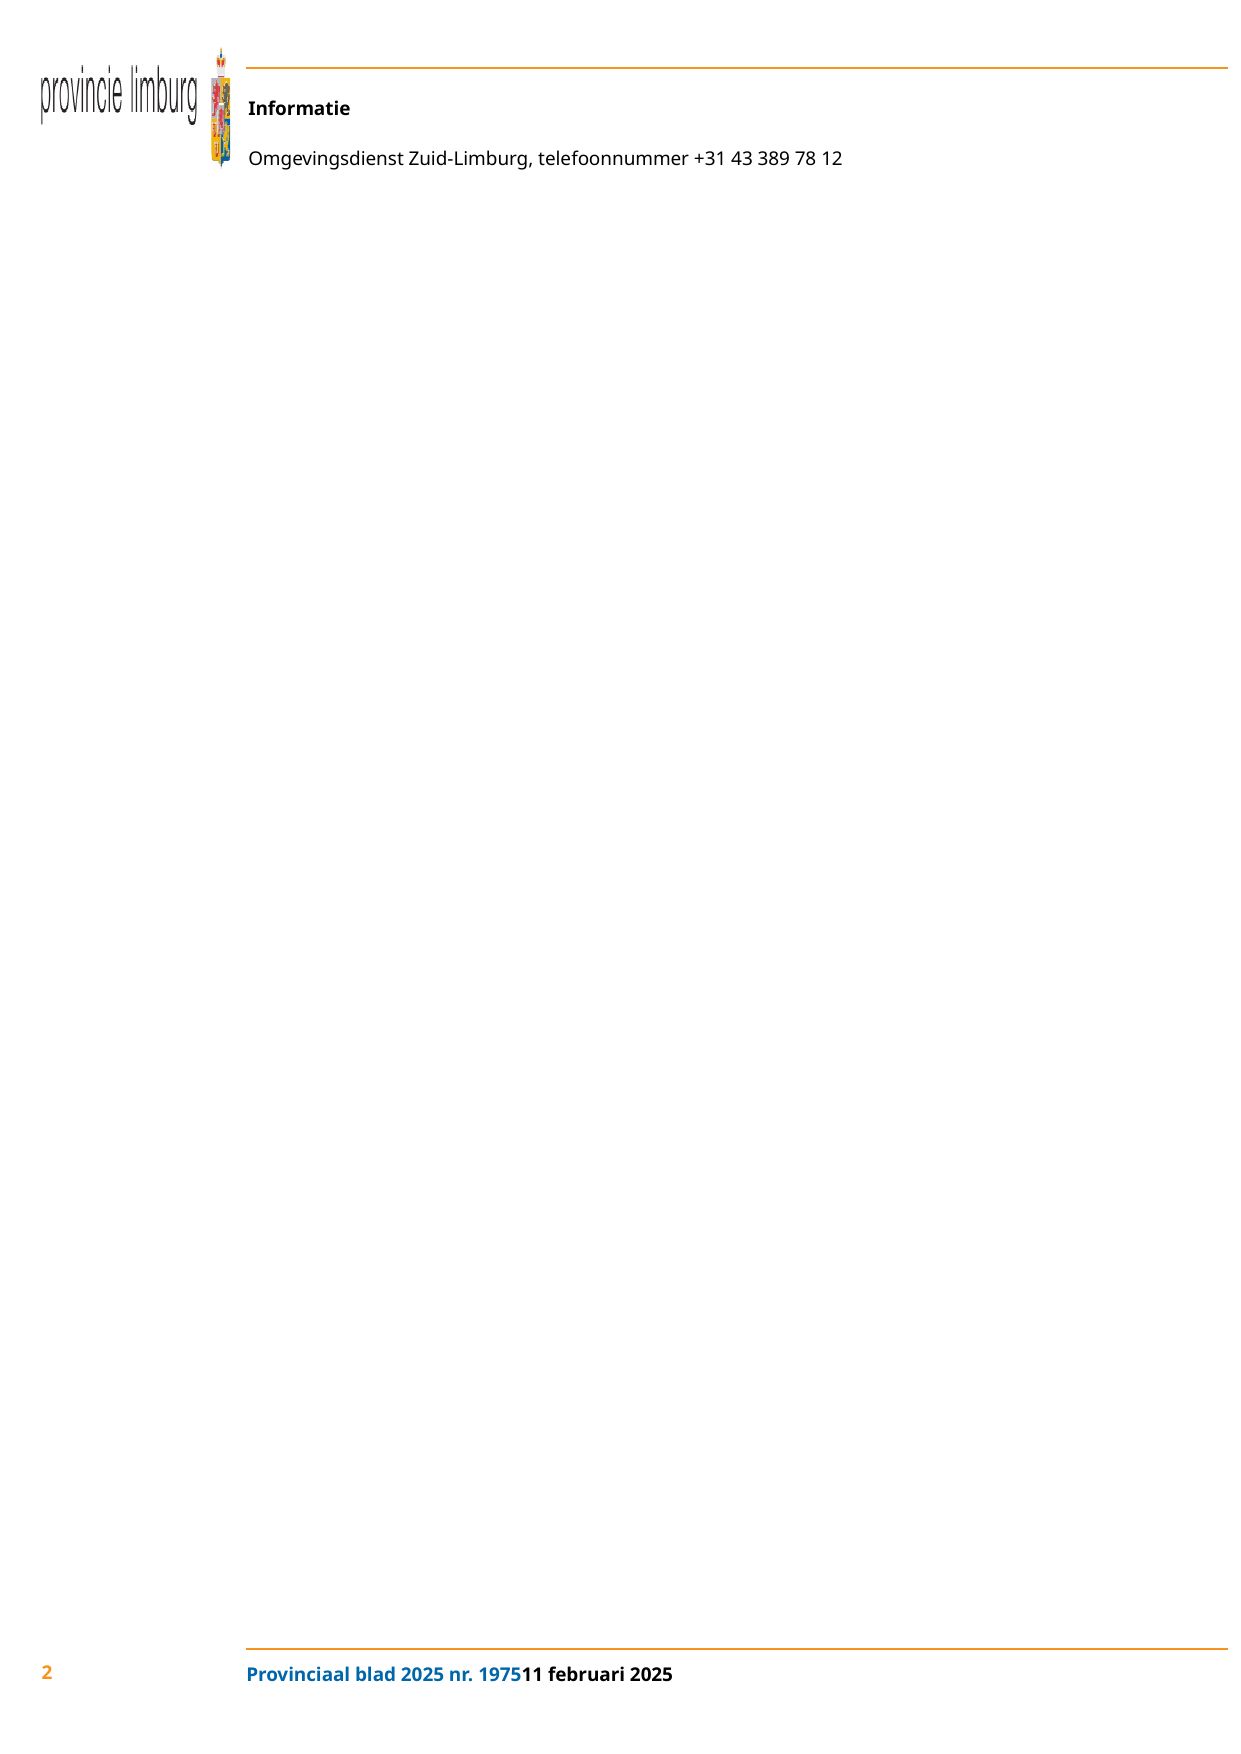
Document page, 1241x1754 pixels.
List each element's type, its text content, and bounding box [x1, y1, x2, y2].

text Informatie [248, 95, 1152, 121]
text Omgevingsdienst Zuid-Limburg, telefoonnummer +31 43 389 78 12 [248, 145, 1152, 171]
picture [41, 47, 231, 172]
